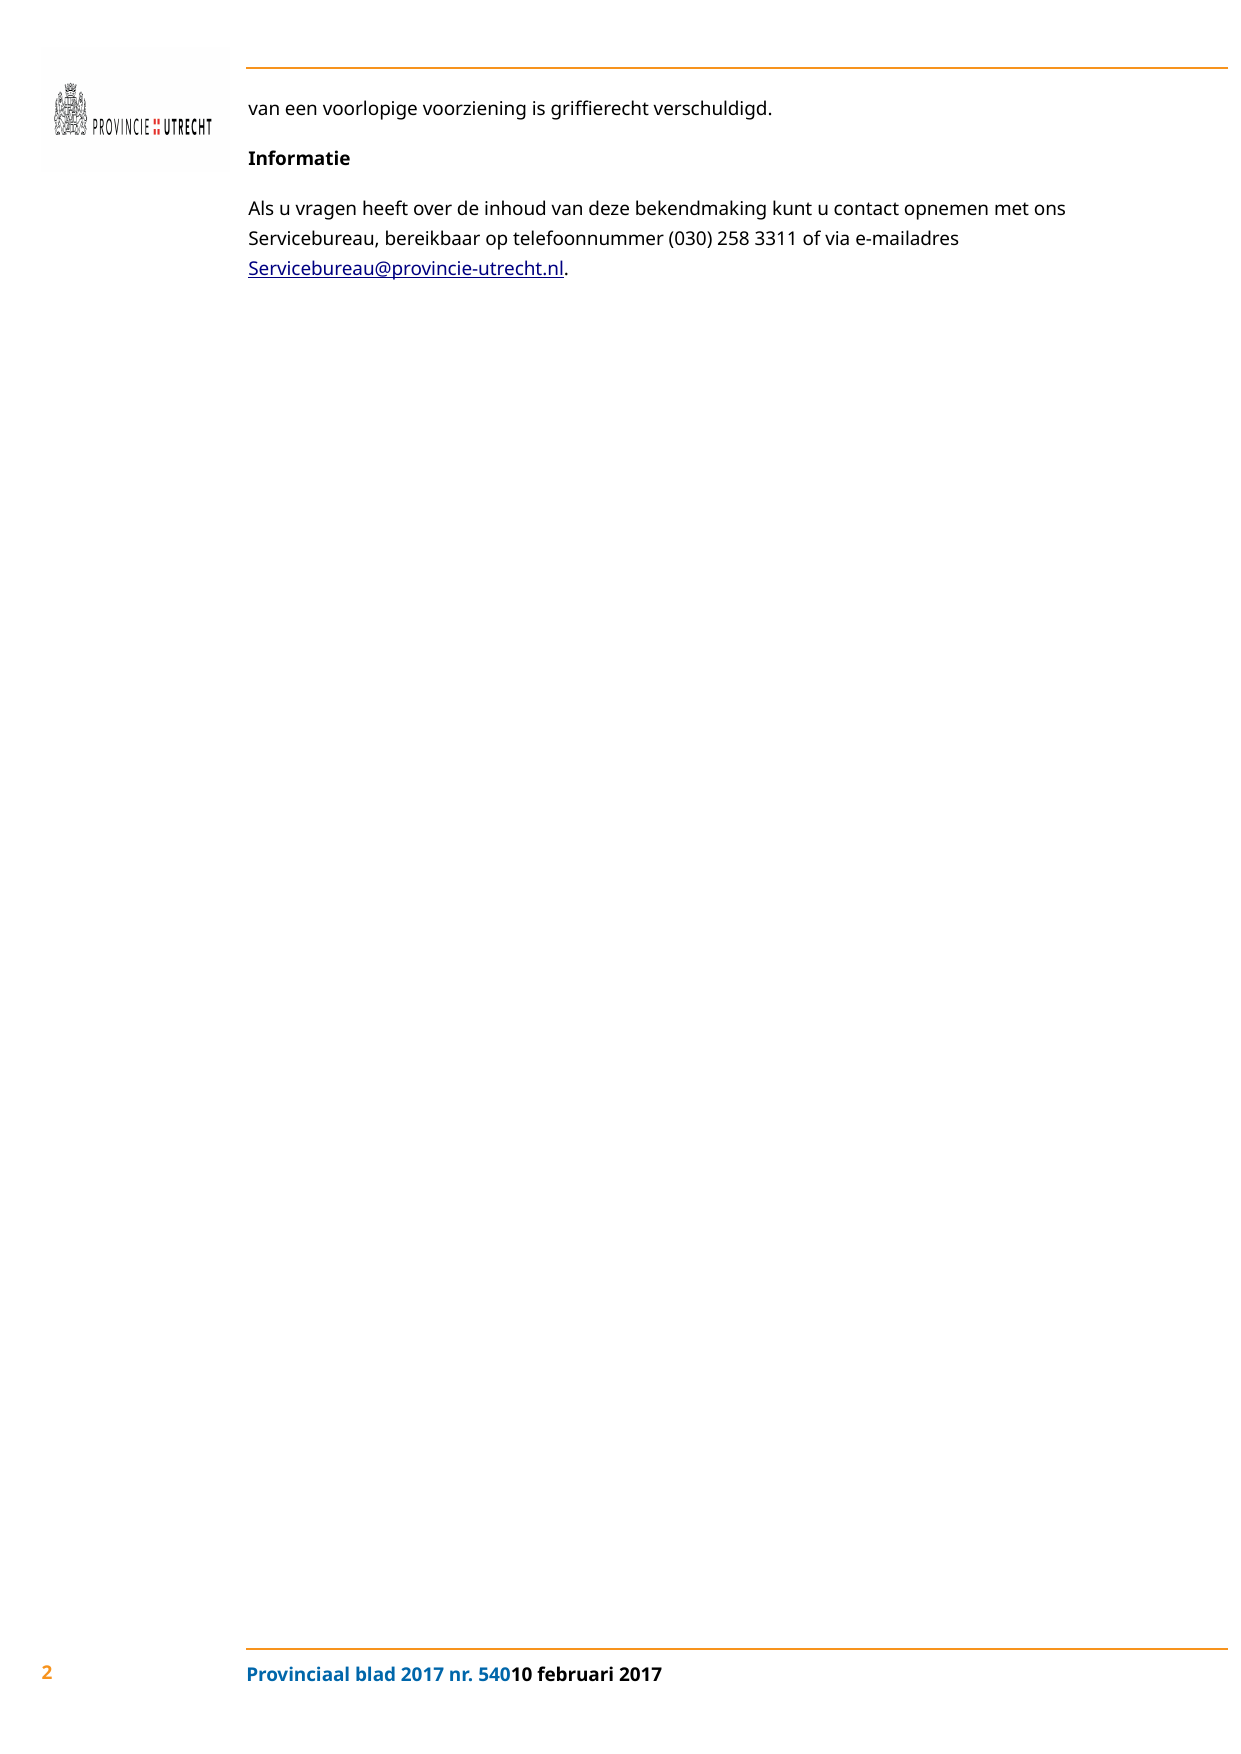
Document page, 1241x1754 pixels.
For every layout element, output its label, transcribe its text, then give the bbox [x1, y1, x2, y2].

text van een voorlopige voorziening is griffierecht verschuldigd. [248, 95, 1152, 121]
picture [41, 47, 231, 172]
text Als u vragen heeft over de inhoud van deze bekendmaking kunt u contact opnemen met ons Servicebureau, bereikbaar op telefoonnummer (030) 258 3311 of via e-mailadres Servicebureau@provincie-utrecht.nl. [248, 196, 1152, 281]
text Informatie [248, 145, 1152, 171]
